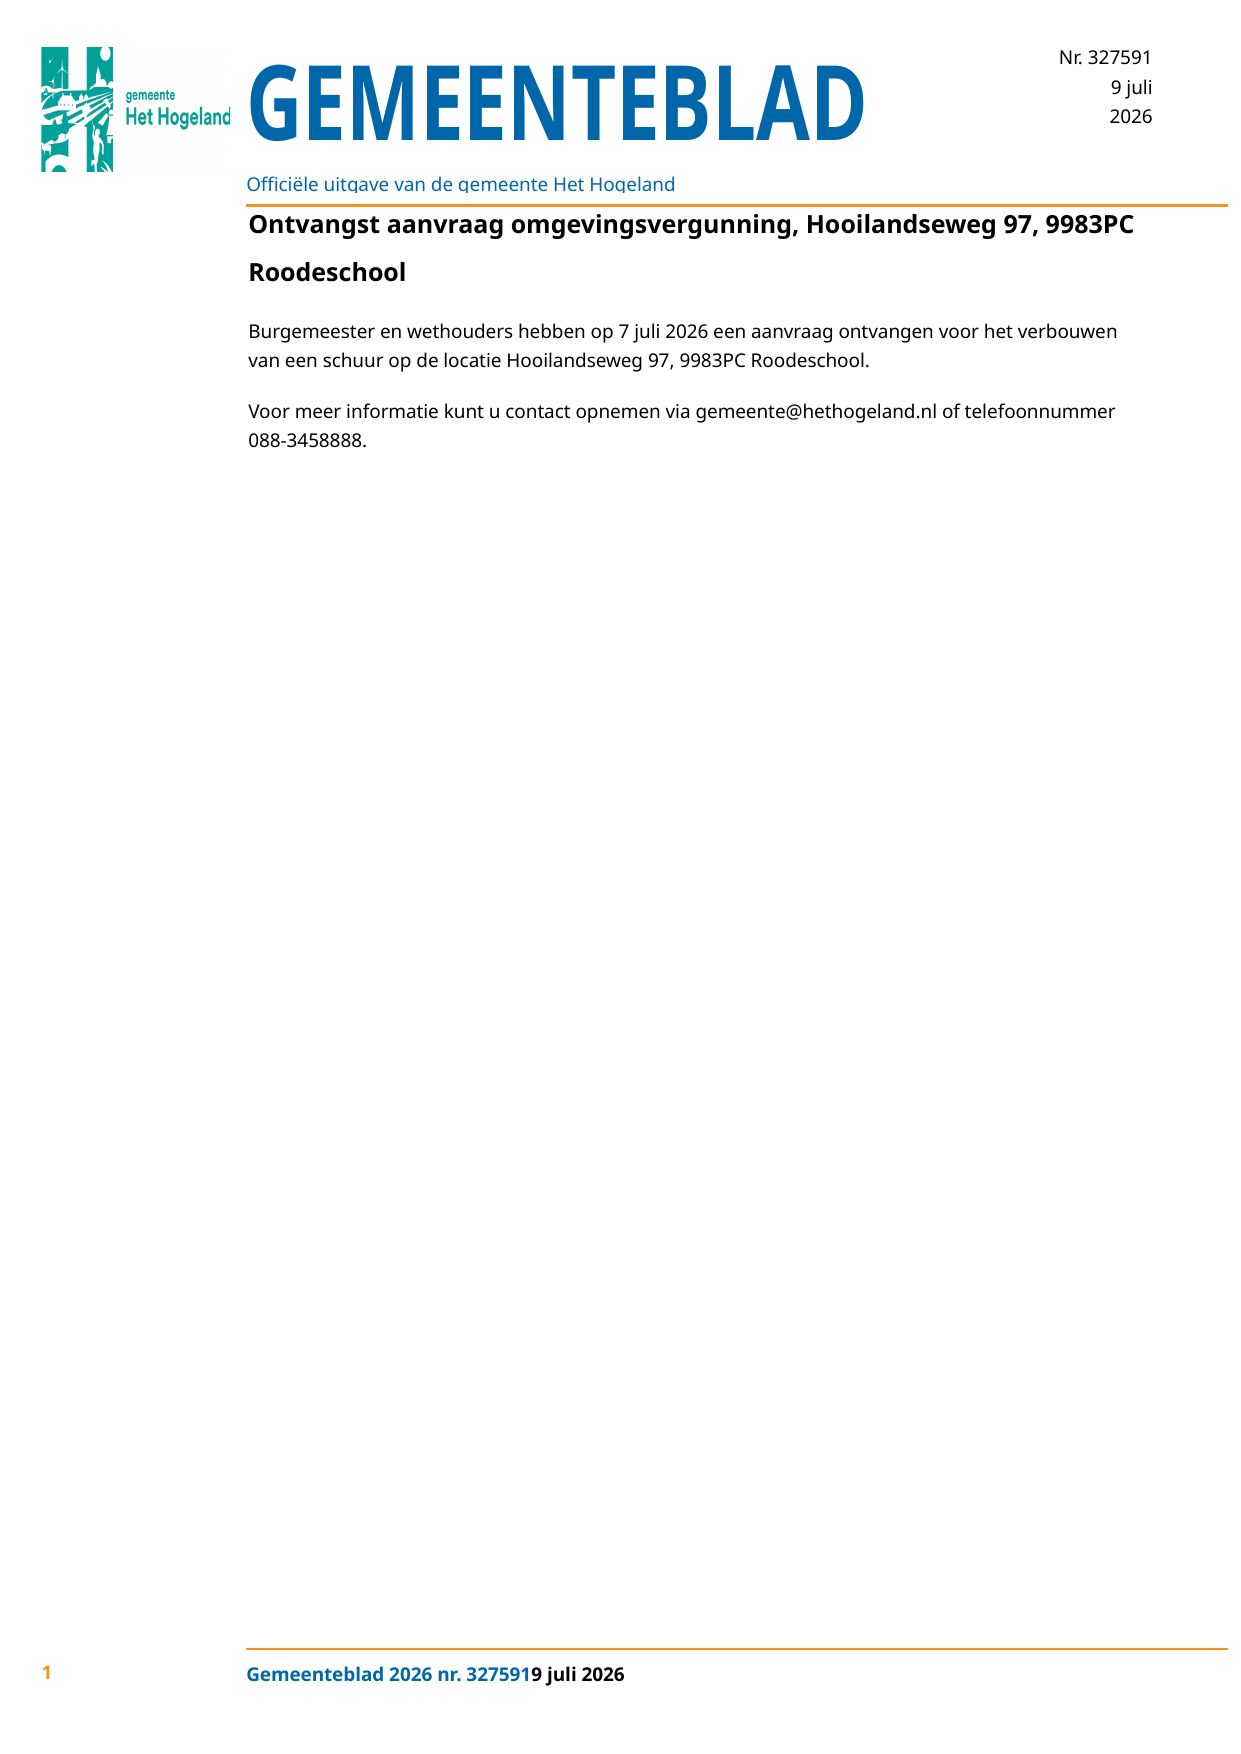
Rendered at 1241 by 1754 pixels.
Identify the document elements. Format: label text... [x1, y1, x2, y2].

picture [41, 47, 231, 172]
text Ontvangst aanvraag omgevingsvergunning, Hooilandseweg 97, 9983PC Roodeschool [248, 207, 1152, 288]
text Voor meer informatie kunt u contact opnemen via gemeente@hethogeland.nl of telefoonnummer 088-3458888. [248, 398, 1152, 453]
text Burgemeester en wethouders hebben op 7 juli 2026 een aanvraag ontvangen voor het verbouwen van een schuur op de locatie Hooilandseweg 97, 9983PC Roodeschool. [248, 318, 1152, 373]
